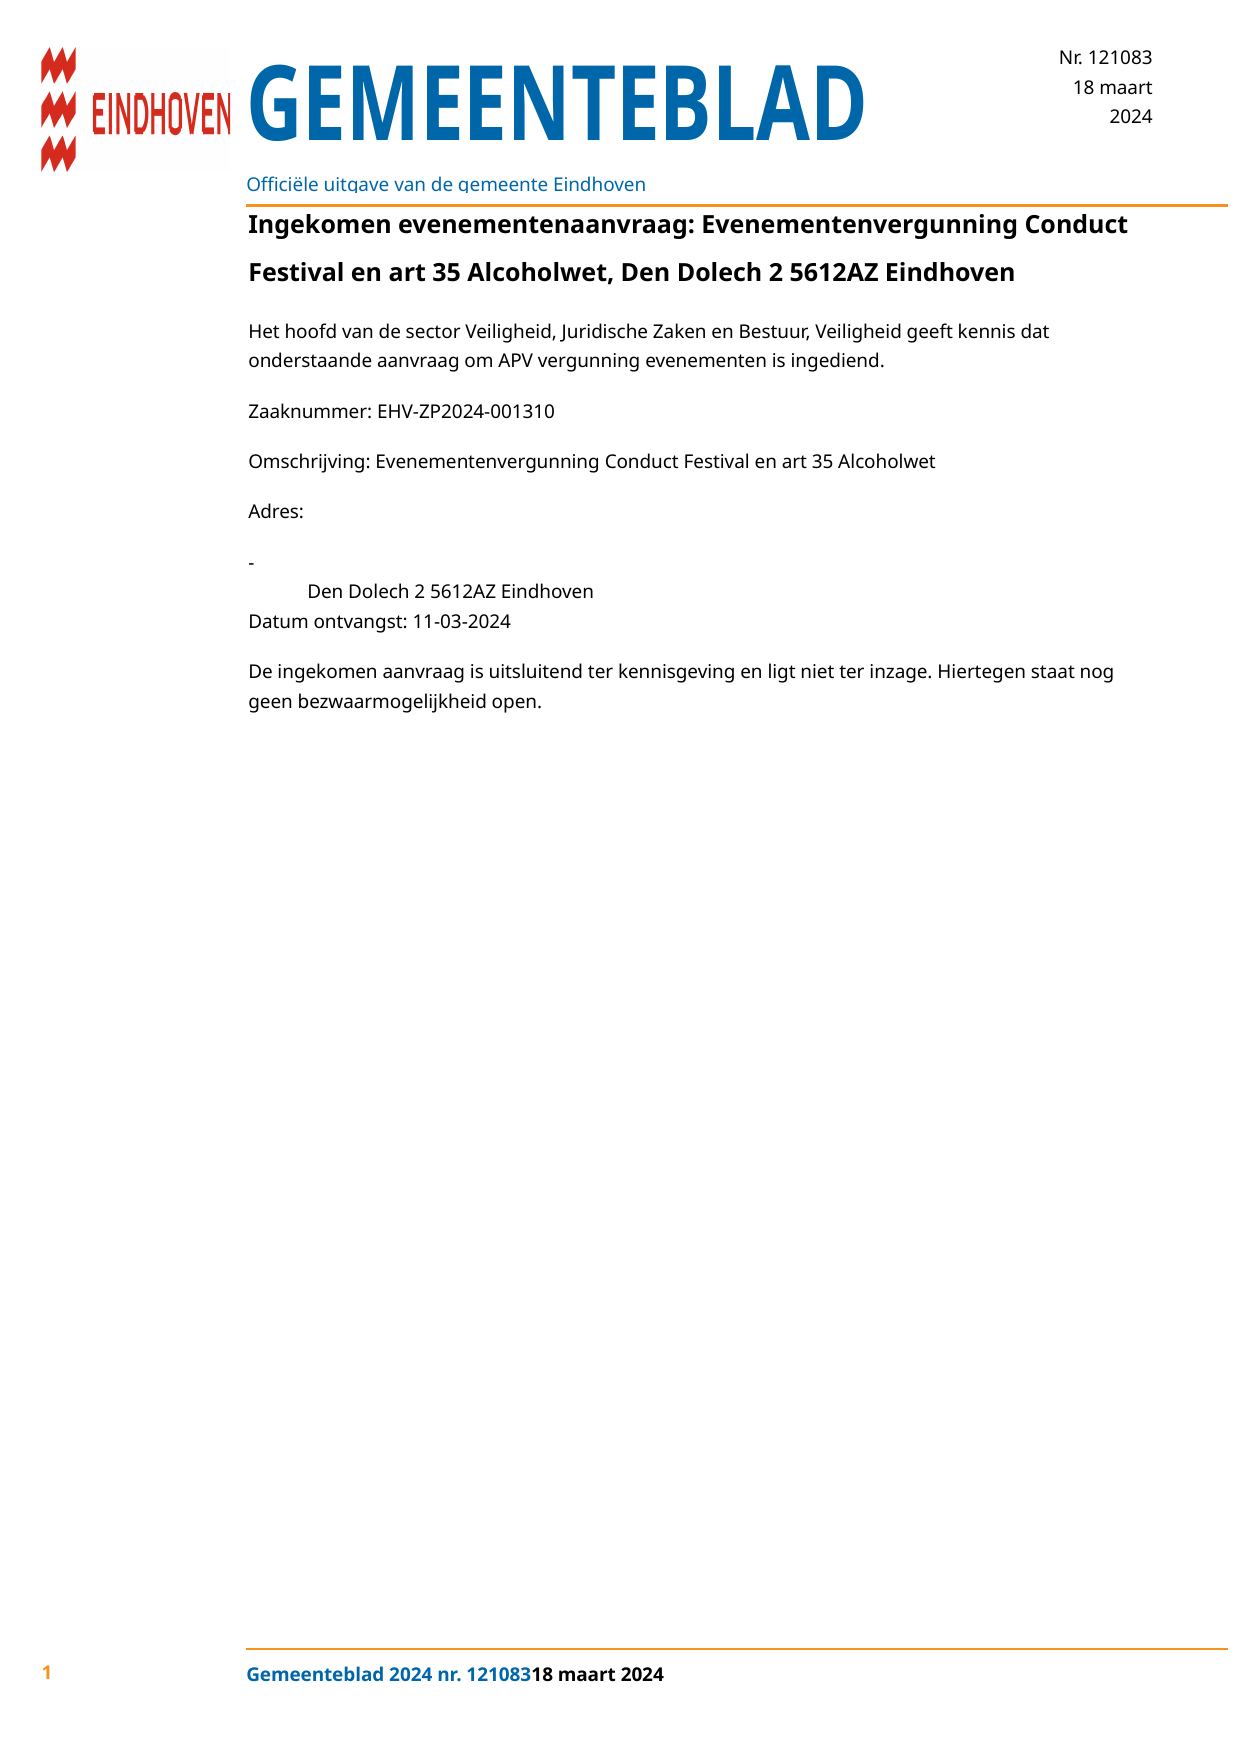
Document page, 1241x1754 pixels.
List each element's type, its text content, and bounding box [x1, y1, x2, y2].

text De ingekomen aanvraag is uitsluitend ter kennisgeving en ligt niet ter inzage. Hiertegen staat nog geen bezwaarmogelijkheid open. [248, 659, 1152, 714]
text Ingekomen evenementenaanvraag: Evenementenvergunning Conduct Festival en art 35 Alcoholwet, Den Dolech 2 5612AZ Eindhoven [248, 207, 1152, 288]
list Den Dolech 2 5612AZ Eindhoven [248, 579, 1152, 604]
text Het hoofd van de sector Veiligheid, Juridische Zaken en Bestuur, Veiligheid geeft kennis dat onderstaande aanvraag om APV vergunning evenementen is ingediend. [248, 318, 1152, 373]
picture [41, 47, 231, 172]
text Zaaknummer: EHV-ZP2024-001310 [248, 398, 1152, 424]
text Datum ontvangst: 11-03-2024 [248, 608, 1152, 634]
text Adres: [248, 499, 1152, 524]
text Omschrijving: Evenementenvergunning Conduct Festival en art 35 Alcoholwet [248, 448, 1152, 474]
